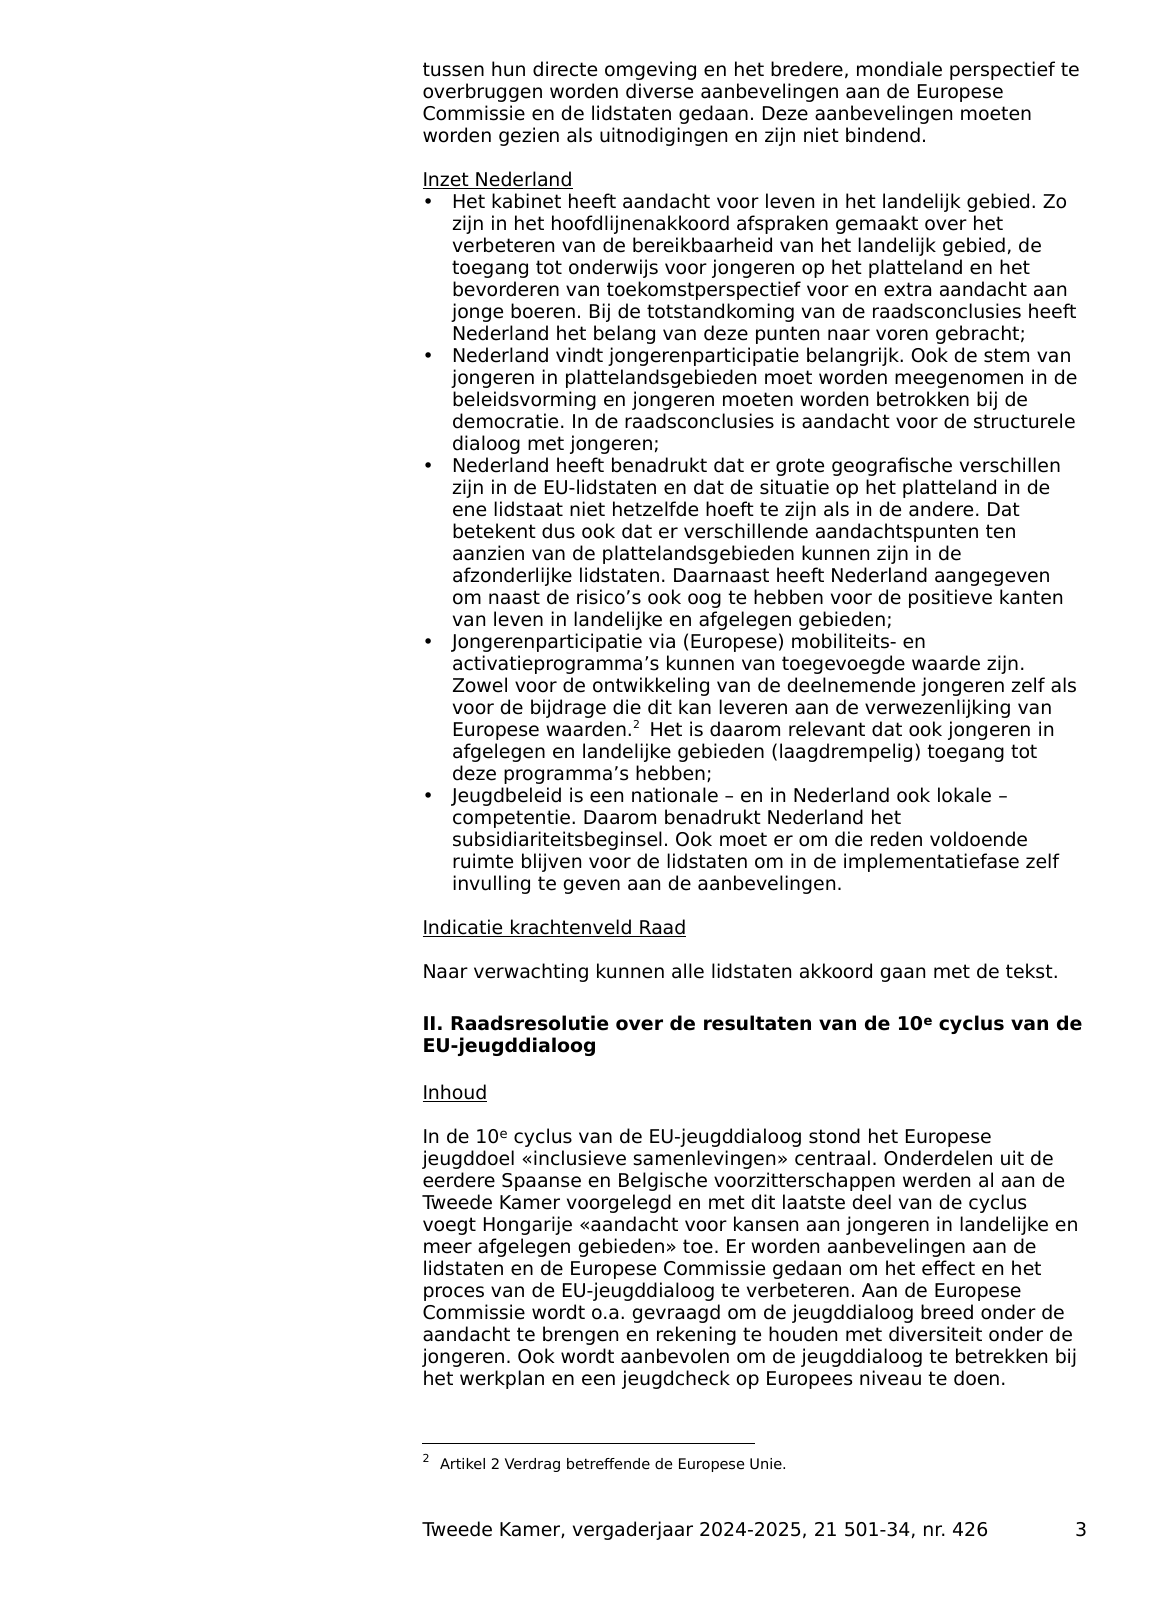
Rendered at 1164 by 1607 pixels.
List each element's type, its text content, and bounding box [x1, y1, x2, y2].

subtitle Inzet Nederland [422, 169, 1087, 191]
text • Nederland vindt jongerenparticipatie belangrijk. Ook de stem van jongeren in plattelandsgebieden moet worden meegenomen in de beleidsvorming en jongeren moeten worden betrokken bij de democratie. In de raadsconclusies is aandacht voor de structurele dialoog met jongeren; [422, 345, 1087, 455]
text • Het kabinet heeft aandacht voor leven in het landelijk gebied. Zo zijn in het hoofdlijnenakkoord afspraken gemaakt over het verbeteren van de bereikbaarheid van het landelijk gebied, de toegang tot onderwijs voor jongeren op het platteland en het bevorderen van toekomstperspectief voor en extra aandacht aan jonge boeren. Bij de totstandkoming van de raadsconclusies heeft Nederland het belang van deze punten naar voren gebracht; [422, 191, 1087, 345]
text • Jeugdbeleid is een nationale – en in Nederland ook lokale – competentie. Daarom benadrukt Nederland het subsidiariteitsbeginsel. Ook moet er om die reden voldoende ruimte blijven voor de lidstaten om in de implementatiefase zelf invulling te geven aan de aanbevelingen. [422, 784, 1087, 894]
text • Jongerenparticipatie via (Europese) mobiliteits- en activatieprogramma’s kunnen van toegevoegde waarde zijn. Zowel voor de ontwikkeling van de deelnemende jongeren zelf als voor de bijdrage die dit kan leveren aan de verwezenlijking van Europese waarden. Het is daarom relevant dat ook jongeren in afgelegen en landelijke gebieden (laagdrempelig) toegang tot deze programma’s hebben; [422, 631, 1087, 784]
subtitle Inhoud [422, 1082, 1087, 1104]
subtitle Indicatie krachtenveld Raad [422, 917, 1087, 939]
text Naar verwachting kunnen alle lidstaten akkoord gaan met de tekst. [422, 961, 1087, 983]
subtitle II. Raadsresolutie over de resultaten van de 10e cyclus van de EU-jeugddialoog [422, 1013, 1087, 1057]
text Artikel 2 Verdrag betreffende de Europese Unie. [422, 1452, 1087, 1474]
text • Nederland heeft benadrukt dat er grote geografische verschillen zijn in de EU-lidstaten en dat de situatie op het platteland in de ene lidstaat niet hetzelfde hoeft te zijn als in de andere. Dat betekent dus ook dat er verschillende aandachtspunten ten aanzien van de plattelandsgebieden kunnen zijn in de afzonderlijke lidstaten. Daarnaast heeft Nederland aangegeven om naast de risico’s ook oog te hebben voor de positieve kanten van leven in landelijke en afgelegen gebieden; [422, 455, 1087, 631]
text In de 10e cyclus van de EU-jeugddialoog stond het Europese jeugddoel «inclusieve samenlevingen» centraal. Onderdelen uit de eerdere Spaanse en Belgische voorzitterschappen werden al aan de Tweede Kamer voorgelegd en met dit laatste deel van de cyclus voegt Hongarije «aandacht voor kansen aan jongeren in landelijke en meer afgelegen gebieden» toe. Er worden aanbevelingen aan de lidstaten en de Europese Commissie gedaan om het effect en het proces van de EU-jeugddialoog te verbeteren. Aan de Europese Commissie wordt o.a. gevraagd om de jeugddialoog breed onder de aandacht te brengen en rekening te houden met diversiteit onder de jongeren. Ook wordt aanbevolen om de jeugddialoog te betrekken bij het werkplan en een jeugdcheck op Europees niveau te doen. [422, 1126, 1087, 1390]
text tussen hun directe omgeving en het bredere, mondiale perspectief te overbruggen worden diverse aanbevelingen aan de Europese Commissie en de lidstaten gedaan. Deze aanbevelingen moeten worden gezien als uitnodigingen en zijn niet bindend. [422, 59, 1087, 147]
